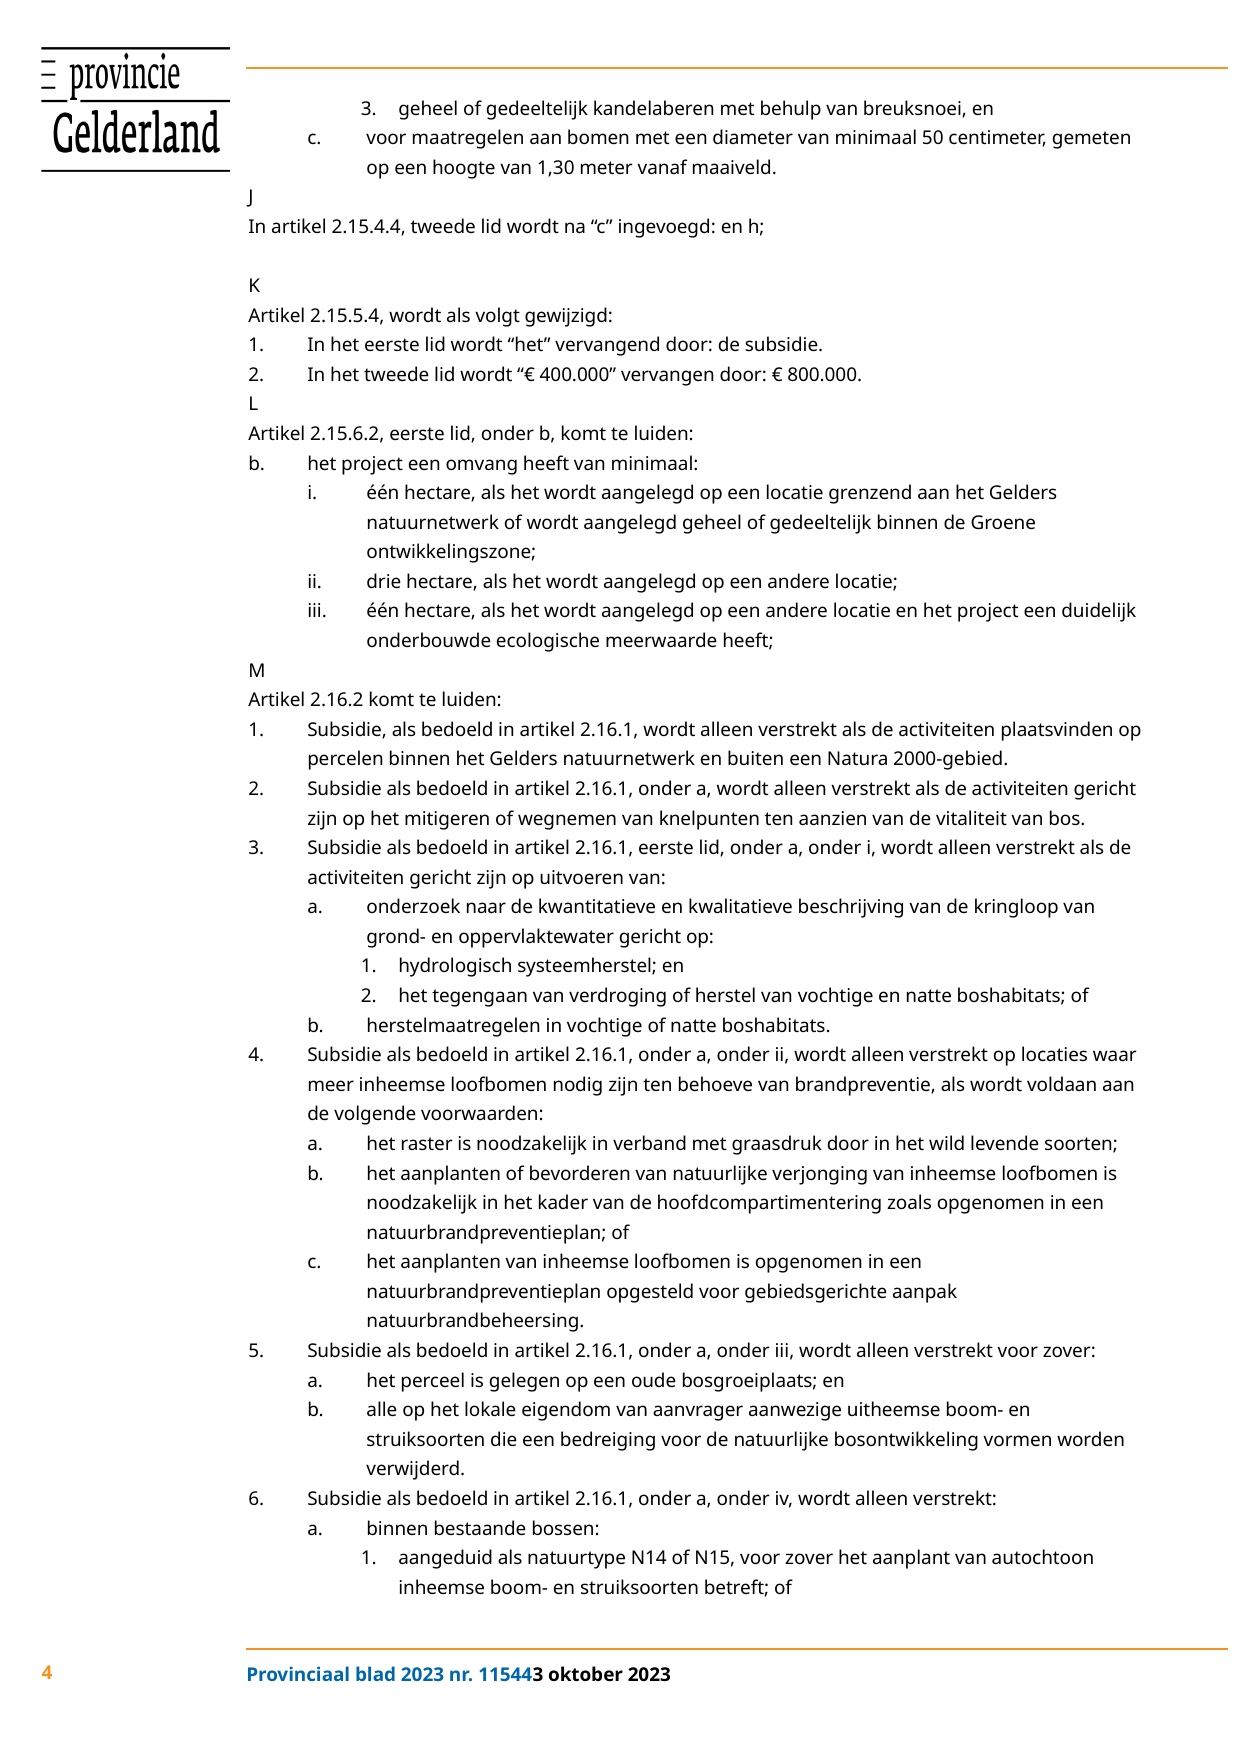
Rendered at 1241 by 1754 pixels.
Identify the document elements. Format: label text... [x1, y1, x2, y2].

list Subsidie als bedoeld in artikel 2.16.1, onder a, onder ii, wordt alleen verstrekt op locaties waar meer inheemse loofbomen nodig zijn ten behoeve van brandpreventie, als wordt voldaan aan de volgende voorwaarden: [248, 1041, 1152, 1126]
list één hectare, als het wordt aangelegd op een andere locatie en het project een duidelijk onderbouwde ecologische meerwaarde heeft; [307, 598, 1152, 653]
list het project een omvang heeft van minimaal: [248, 450, 1152, 476]
text L [248, 391, 1152, 416]
list het aanplanten of bevorderen van natuurlijke verjonging van inheemse loofbomen is noodzakelijk in het kader van de hoofdcompartimentering zoals opgenomen in een natuurbrandpreventieplan; of [307, 1160, 1152, 1245]
list één hectare, als het wordt aangelegd op een locatie grenzend aan het Gelders natuurnetwerk of wordt aangelegd geheel of gedeeltelijk binnen de Groene ontwikkelingszone; [307, 479, 1152, 564]
text Artikel 2.15.5.4, wordt als volgt gewijzigd: [248, 302, 1152, 328]
list Subsidie als bedoeld in artikel 2.16.1, onder a, onder iv, wordt alleen verstrekt: [248, 1485, 1152, 1511]
list Subsidie als bedoeld in artikel 2.16.1, eerste lid, onder a, onder i, wordt alleen verstrekt als de activiteiten gericht zijn op uitvoeren van: [248, 834, 1152, 890]
list het tegengaan van verdroging of herstel van vochtige en natte boshabitats; of [361, 982, 1152, 1008]
list herstelmaatregelen in vochtige of natte boshabitats. [307, 1012, 1152, 1038]
text M [248, 657, 1152, 683]
list hydrologisch systeemherstel; en [361, 953, 1152, 978]
list aangeduid als natuurtype N14 of N15, voor zover het aanplant van autochtoon inheemse boom- en struiksoorten betreft; of [361, 1544, 1152, 1600]
list geheel of gedeeltelijk kandelaberen met behulp van breuksnoei, en [361, 95, 1152, 121]
list het perceel is gelegen op een oude bosgroeiplaats; en [307, 1367, 1152, 1393]
list het raster is noodzakelijk in verband met graasdruk door in het wild levende soorten; [307, 1130, 1152, 1156]
list In het eerste lid wordt “het” vervangend door: de subsidie. [248, 331, 1152, 357]
list voor maatregelen aan bomen met een diameter van minimaal 50 centimeter, gemeten op een hoogte van 1,30 meter vanaf maaiveld. [307, 124, 1152, 180]
text In artikel 2.15.4.4, tweede lid wordt na “c” ingevoegd: en h; [248, 213, 1152, 239]
list het aanplanten van inheemse loofbomen is opgenomen in een natuurbrandpreventieplan opgesteld voor gebiedsgerichte aanpak natuurbrandbeheersing. [307, 1248, 1152, 1333]
text K [248, 272, 1152, 298]
list Subsidie als bedoeld in artikel 2.16.1, onder a, onder iii, wordt alleen verstrekt voor zover: [248, 1337, 1152, 1363]
list alle op het lokale eigendom van aanvrager aanwezige uitheemse boom- en struiksoorten die een bedreiging voor de natuurlijke bosontwikkeling vormen worden verwijderd. [307, 1396, 1152, 1481]
list In het tweede lid wordt “€ 400.000” vervangen door: € 800.000. [248, 361, 1152, 387]
list drie hectare, als het wordt aangelegd op een andere locatie; [307, 568, 1152, 594]
text J [248, 183, 1152, 209]
list Subsidie als bedoeld in artikel 2.16.1, onder a, wordt alleen verstrekt als de activiteiten gericht zijn op het mitigeren of wegnemen van knelpunten ten aanzien van de vitaliteit van bos. [248, 775, 1152, 831]
list binnen bestaande bossen: [307, 1515, 1152, 1541]
text Artikel 2.16.2 komt te luiden: [248, 686, 1152, 712]
list onderzoek naar de kwantitatieve en kwalitatieve beschrijving van de kringloop van grond- en oppervlaktewater gericht op: [307, 893, 1152, 949]
list Subsidie, als bedoeld in artikel 2.16.1, wordt alleen verstrekt als de activiteiten plaatsvinden op percelen binnen het Gelders natuurnetwerk en buiten een Natura 2000-gebied. [248, 716, 1152, 771]
picture [41, 47, 231, 172]
text Artikel 2.15.6.2, eerste lid, onder b, komt te luiden: [248, 420, 1152, 446]
